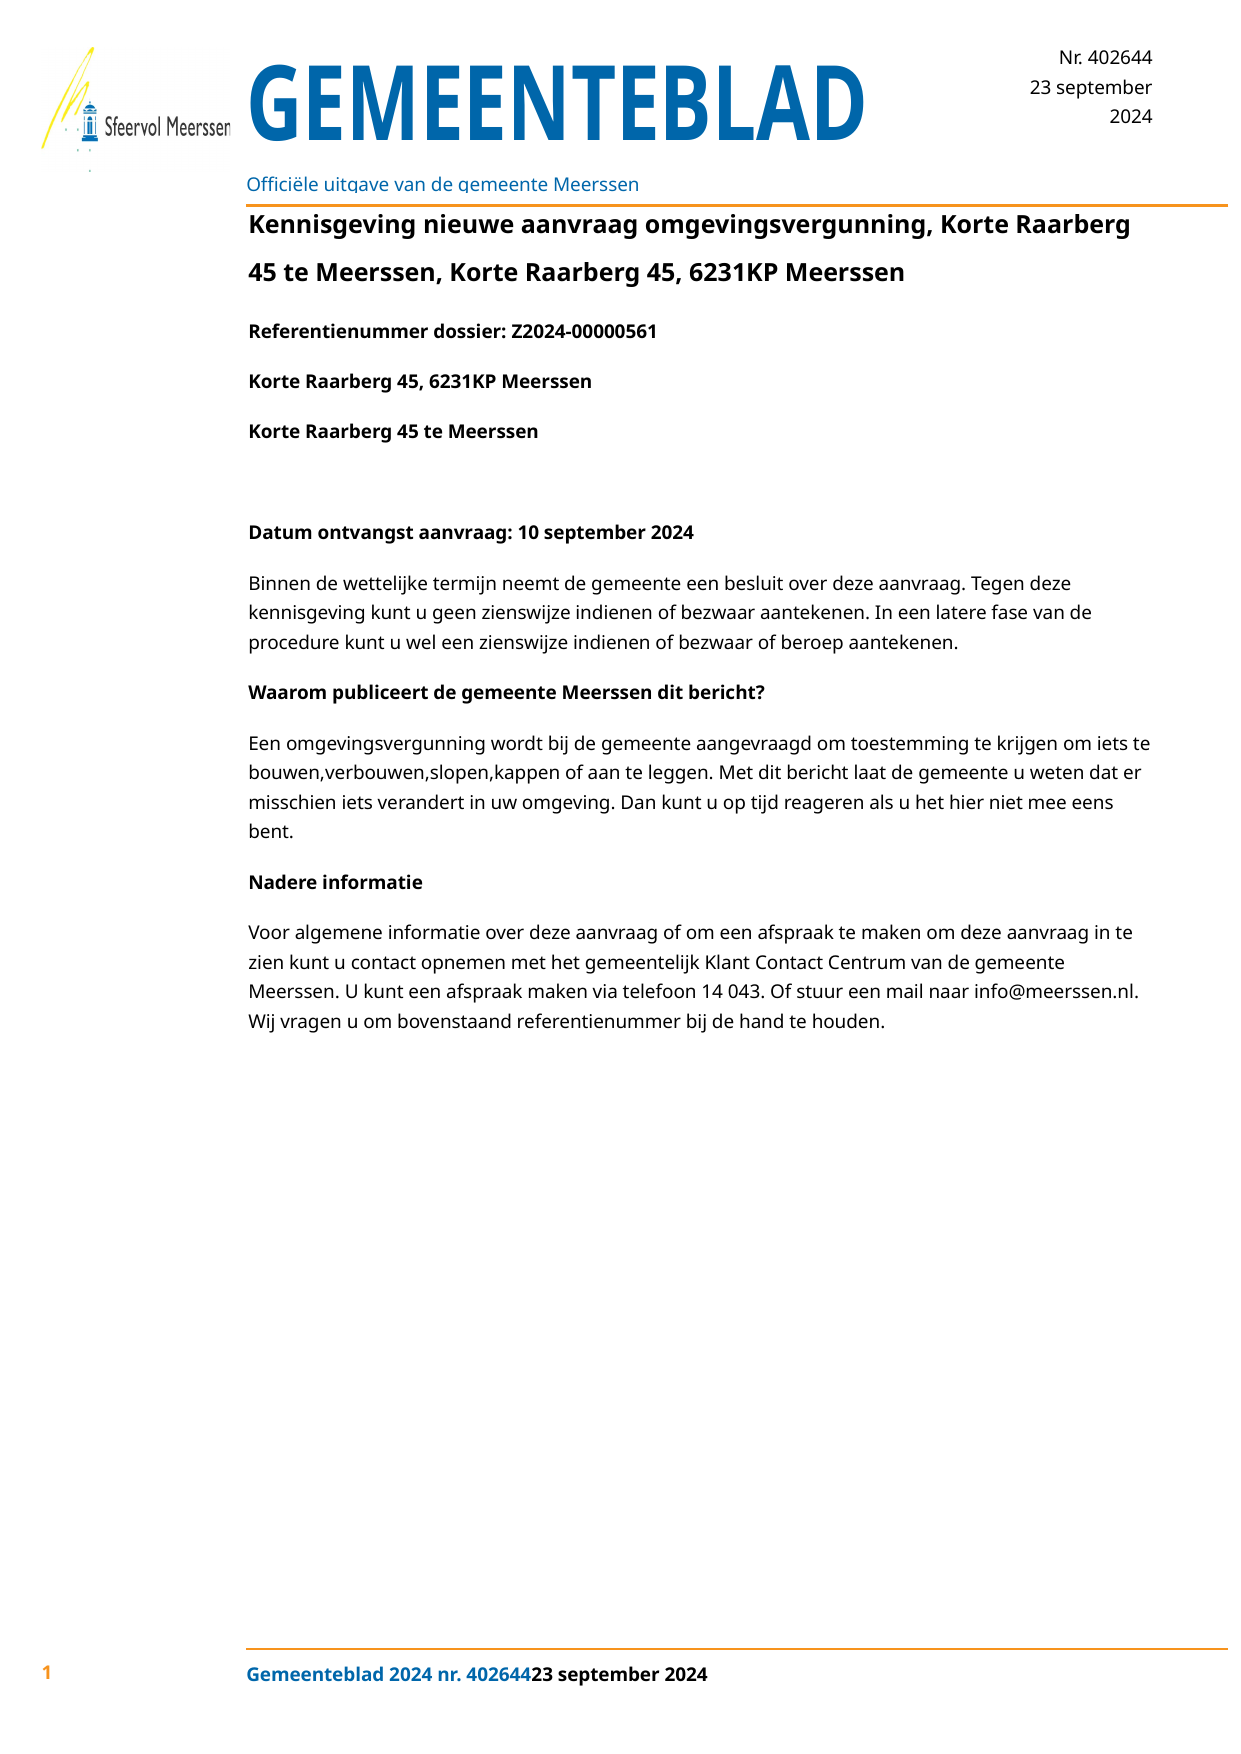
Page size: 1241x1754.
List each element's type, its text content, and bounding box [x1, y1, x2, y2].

text Waarom publiceert de gemeente Meerssen dit bericht? [248, 679, 1152, 705]
picture [41, 47, 231, 172]
text Nadere informatie [248, 869, 1152, 895]
text Kennisgeving nieuwe aanvraag omgevingsvergunning, Korte Raarberg 45 te Meerssen, Korte Raarberg 45, 6231KP Meerssen [248, 207, 1152, 288]
text Binnen de wettelijke termijn neemt de gemeente een besluit over deze aanvraag. Tegen deze kennisgeving kunt u geen zienswijze indienen of bezwaar aantekenen. In een latere fase van de procedure kunt u wel een zienswijze indienen of bezwaar of beroep aantekenen. [248, 570, 1152, 655]
text Referentienummer dossier: Z2024-00000561 [248, 318, 1152, 344]
text Korte Raarberg 45 te Meerssen [248, 419, 1152, 444]
text Korte Raarberg 45, 6231KP Meerssen [248, 368, 1152, 394]
text Datum ontvangst aanvraag: 10 september 2024 [248, 519, 1152, 545]
text Een omgevingsvergunning wordt bij de gemeente aangevraagd om toestemming te krijgen om iets te bouwen,verbouwen,slopen,kappen of aan te leggen. Met dit bericht laat de gemeente u weten dat er misschien iets verandert in uw omgeving. Dan kunt u op tijd reageren als u het hier niet mee eens bent. [248, 730, 1152, 844]
text Voor algemene informatie over deze aanvraag of om een afspraak te maken om deze aanvraag in te zien kunt u contact opnemen met het gemeentelijk Klant Contact Centrum van de gemeente Meerssen. U kunt een afspraak maken via telefoon 14 043. Of stuur een mail naar info@meerssen.nl. Wij vragen u om bovenstaand referentienummer bij de hand te houden. [248, 919, 1152, 1034]
